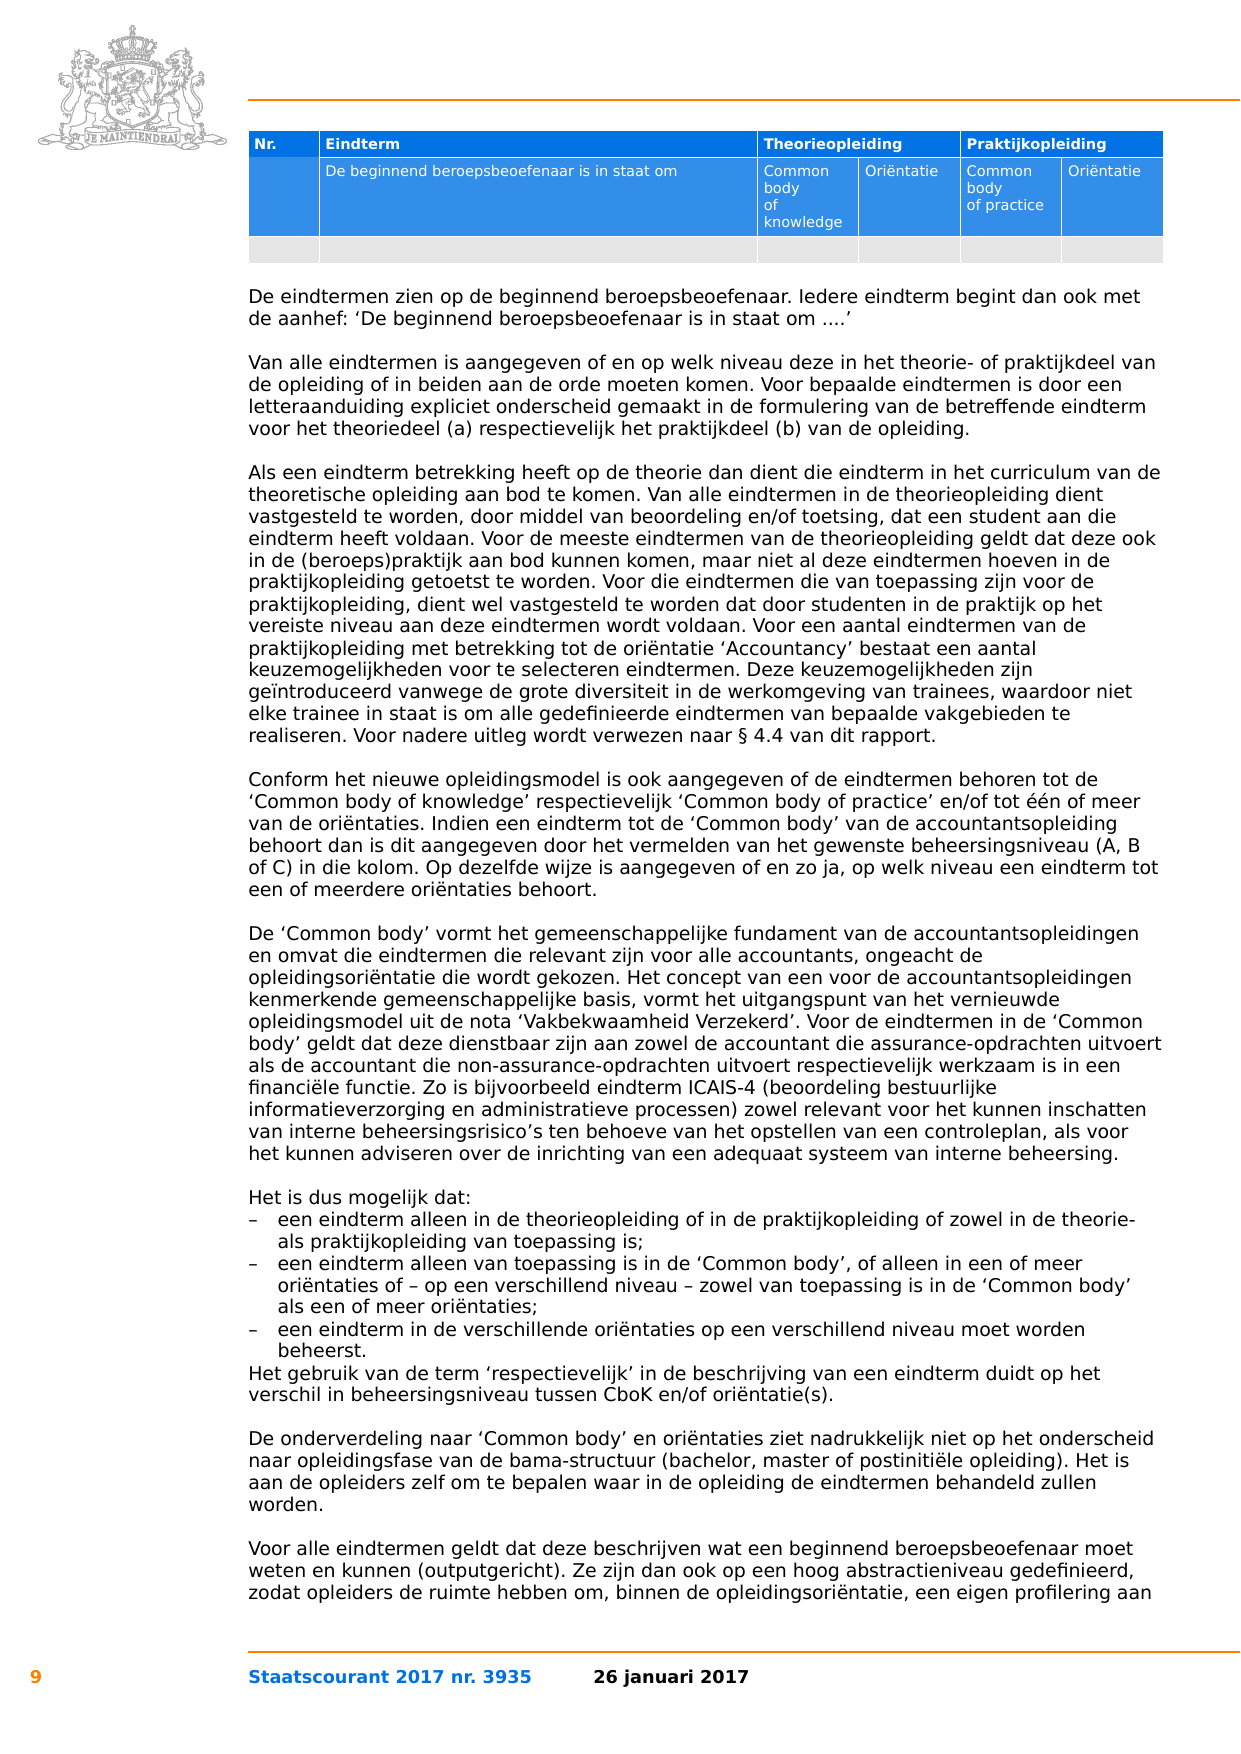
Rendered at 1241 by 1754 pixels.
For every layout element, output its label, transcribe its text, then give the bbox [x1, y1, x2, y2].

table_cell [758, 237, 858, 263]
text Het is dus mogelijk dat: [248, 1187, 1163, 1208]
table_header Praktijkopleiding [961, 131, 1163, 157]
text Het gebruik van de term ‘respectievelijk’ in de beschrijving van een eindterm duidt op het verschil in beheersingsniveau tussen CboK en/of oriëntatie(s). [248, 1362, 1163, 1406]
table_header Nr. [249, 131, 319, 157]
text – een eindterm in de verschillende oriëntaties op een verschillend niveau moet worden beheerst. [248, 1318, 1163, 1362]
text De ‘Common body’ vormt het gemeenschappelijke fundament van de accountantsopleidingen en omvat die eindtermen die relevant zijn voor alle accountants, ongeacht de opleidingsoriëntatie die wordt gekozen. Het concept van een voor de accountantsopleidingen kenmerkende gemeenschappelijke basis, vormt het uitgangspunt van het vernieuwde opleidingsmodel uit de nota ‘Vakbekwaamheid Verzekerd’. Voor de eindtermen in de ‘Common body’ geldt dat deze dienstbaar zijn aan zowel de accountant die assurance-opdrachten uitvoert als de accountant die non-assurance-opdrachten uitvoert respectievelijk werkzaam is in een financiële functie. Zo is bijvoorbeeld eindterm ICAIS-4 (beoordeling bestuurlijke informatieverzorging en administratieve processen) zowel relevant voor het kunnen inschatten van interne beheersingsrisico’s ten behoeve van het opstellen van een controleplan, als voor het kunnen adviseren over de inrichting van een adequaat systeem van interne beheersing. [248, 923, 1163, 1165]
table_cell Common body of practice [961, 158, 1061, 236]
table_cell De beginnend beroepsbeoefenaar is in staat om [320, 158, 757, 236]
table_cell [1062, 237, 1163, 263]
text – een eindterm alleen in de theorieopleiding of in de praktijkopleiding of zowel in de theorie- als praktijkopleiding van toepassing is; [248, 1208, 1163, 1252]
table_cell Common body of knowledge [758, 158, 858, 236]
table_cell Oriëntatie [1062, 158, 1163, 236]
table_cell [859, 237, 960, 263]
text Van alle eindtermen is aangegeven of en op welk niveau deze in het theorie- of praktijkdeel van de opleiding of in beiden aan de orde moeten komen. Voor bepaalde eindtermen is door een letteraanduiding expliciet onderscheid gemaakt in de formulering van de betreffende eindterm voor het theoriedeel (a) respectievelijk het praktijkdeel (b) van de opleiding. [248, 352, 1163, 440]
table_header Eindterm [320, 131, 757, 157]
table_cell [961, 237, 1061, 263]
text – een eindterm alleen van toepassing is in de ‘Common body’, of alleen in een of meer oriëntaties of – op een verschillend niveau – zowel van toepassing is in de ‘Common body’ als een of meer oriëntaties; [248, 1252, 1163, 1318]
table_cell Oriëntatie [859, 158, 960, 236]
text De onderverdeling naar ‘Common body’ en oriëntaties ziet nadrukkelijk niet op het onderscheid naar opleidingsfase van de bama-structuur (bachelor, master of postinitiële opleiding). Het is aan de opleiders zelf om te bepalen waar in de opleiding de eindtermen behandeld zullen worden. [248, 1428, 1163, 1516]
picture [38, 25, 227, 150]
text Conform het nieuwe opleidingsmodel is ook aangegeven of de eindtermen behoren tot de ‘Common body of knowledge’ respectievelijk ‘Common body of practice’ en/of tot één of meer van de oriëntaties. Indien een eindterm tot de ‘Common body’ van de accountantsopleiding behoort dan is dit aangegeven door het vermelden van het gewenste beheersingsniveau (A, B of C) in die kolom. Op dezelfde wijze is aangegeven of en zo ja, op welk niveau een eindterm tot een of meerdere oriëntaties behoort. [248, 769, 1163, 901]
table_cell [320, 237, 757, 263]
table_cell [249, 237, 319, 263]
table_header Theorieopleiding [758, 131, 960, 157]
text De eindtermen zien op de beginnend beroepsbeoefenaar. Iedere eindterm begint dan ook met de aanhef: ‘De beginnend beroepsbeoefenaar is in staat om ....’ [248, 286, 1163, 330]
text Als een eindterm betrekking heeft op de theorie dan dient die eindterm in het curriculum van de theoretische opleiding aan bod te komen. Van alle eindtermen in de theorieopleiding dient vastgesteld te worden, door middel van beoordeling en/of toetsing, dat een student aan die eindterm heeft voldaan. Voor de meeste eindtermen van de theorieopleiding geldt dat deze ook in de (beroeps)praktijk aan bod kunnen komen, maar niet al deze eindtermen hoeven in de praktijkopleiding getoetst te worden. Voor die eindtermen die van toepassing zijn voor de praktijkopleiding, dient wel vastgesteld te worden dat door studenten in de praktijk op het vereiste niveau aan deze eindtermen wordt voldaan. Voor een aantal eindtermen van de praktijkopleiding met betrekking tot de oriëntatie ‘Accountancy’ bestaat een aantal keuzemogelijkheden voor te selecteren eindtermen. Deze keuzemogelijkheden zijn geïntroduceerd vanwege de grote diversiteit in de werkomgeving van trainees, waardoor niet elke trainee in staat is om alle gedefinieerde eindtermen van bepaalde vakgebieden te realiseren. Voor nadere uitleg wordt verwezen naar § 4.4 van dit rapport. [248, 462, 1163, 747]
text Voor alle eindtermen geldt dat deze beschrijven wat een beginnend beroepsbeoefenaar moet weten en kunnen (outputgericht). Ze zijn dan ook op een hoog abstractieniveau gedefinieerd, zodat opleiders de ruimte hebben om, binnen de opleidingsoriëntatie, een eigen profilering aan [248, 1538, 1163, 1604]
